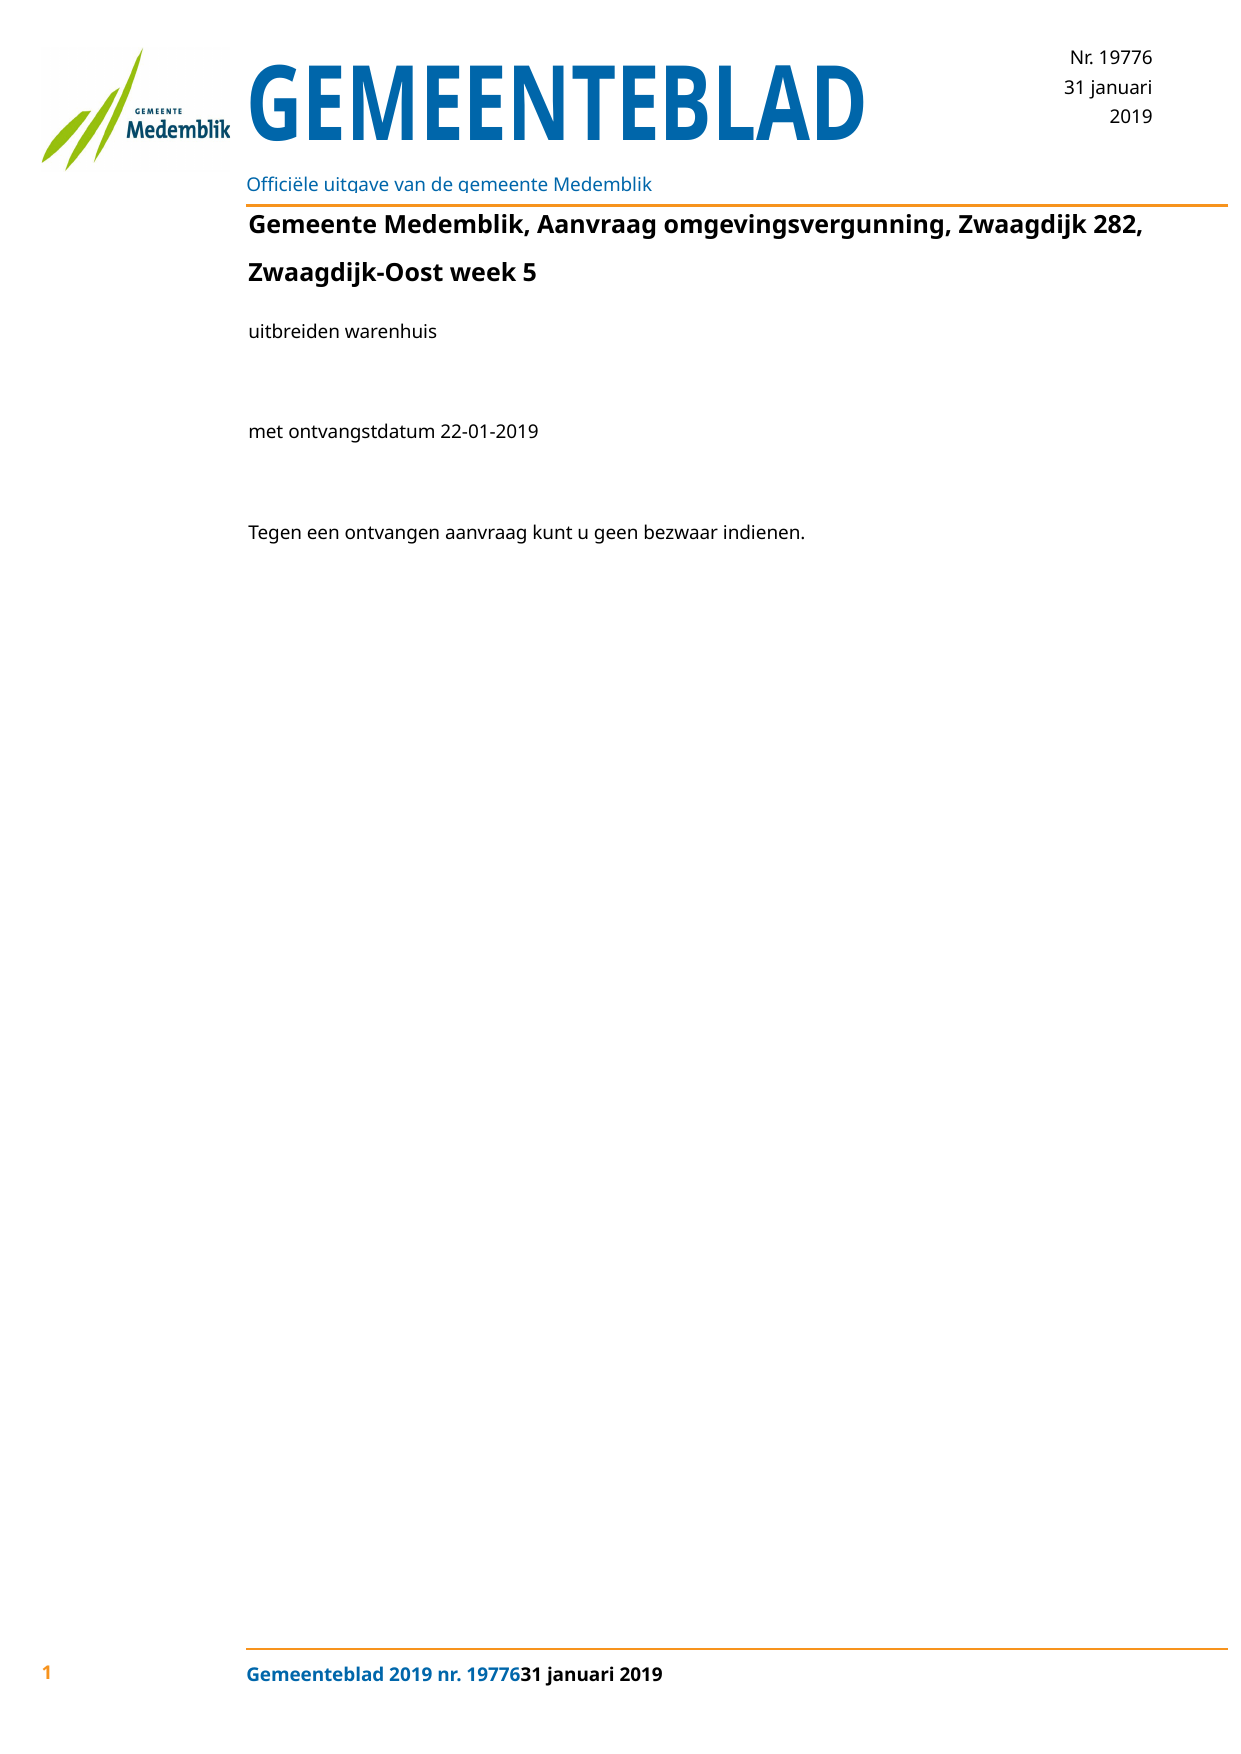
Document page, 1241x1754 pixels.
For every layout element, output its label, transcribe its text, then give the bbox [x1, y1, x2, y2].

text uitbreiden warenhuis [248, 318, 1152, 344]
text Gemeente Medemblik, Aanvraag omgevingsvergunning, Zwaagdijk 282, Zwaagdijk-Oost week 5 [248, 207, 1152, 288]
text met ontvangstdatum 22-01-2019 [248, 419, 1152, 444]
text Tegen een ontvangen aanvraag kunt u geen bezwaar indienen. [248, 519, 1152, 545]
picture [41, 47, 231, 172]
